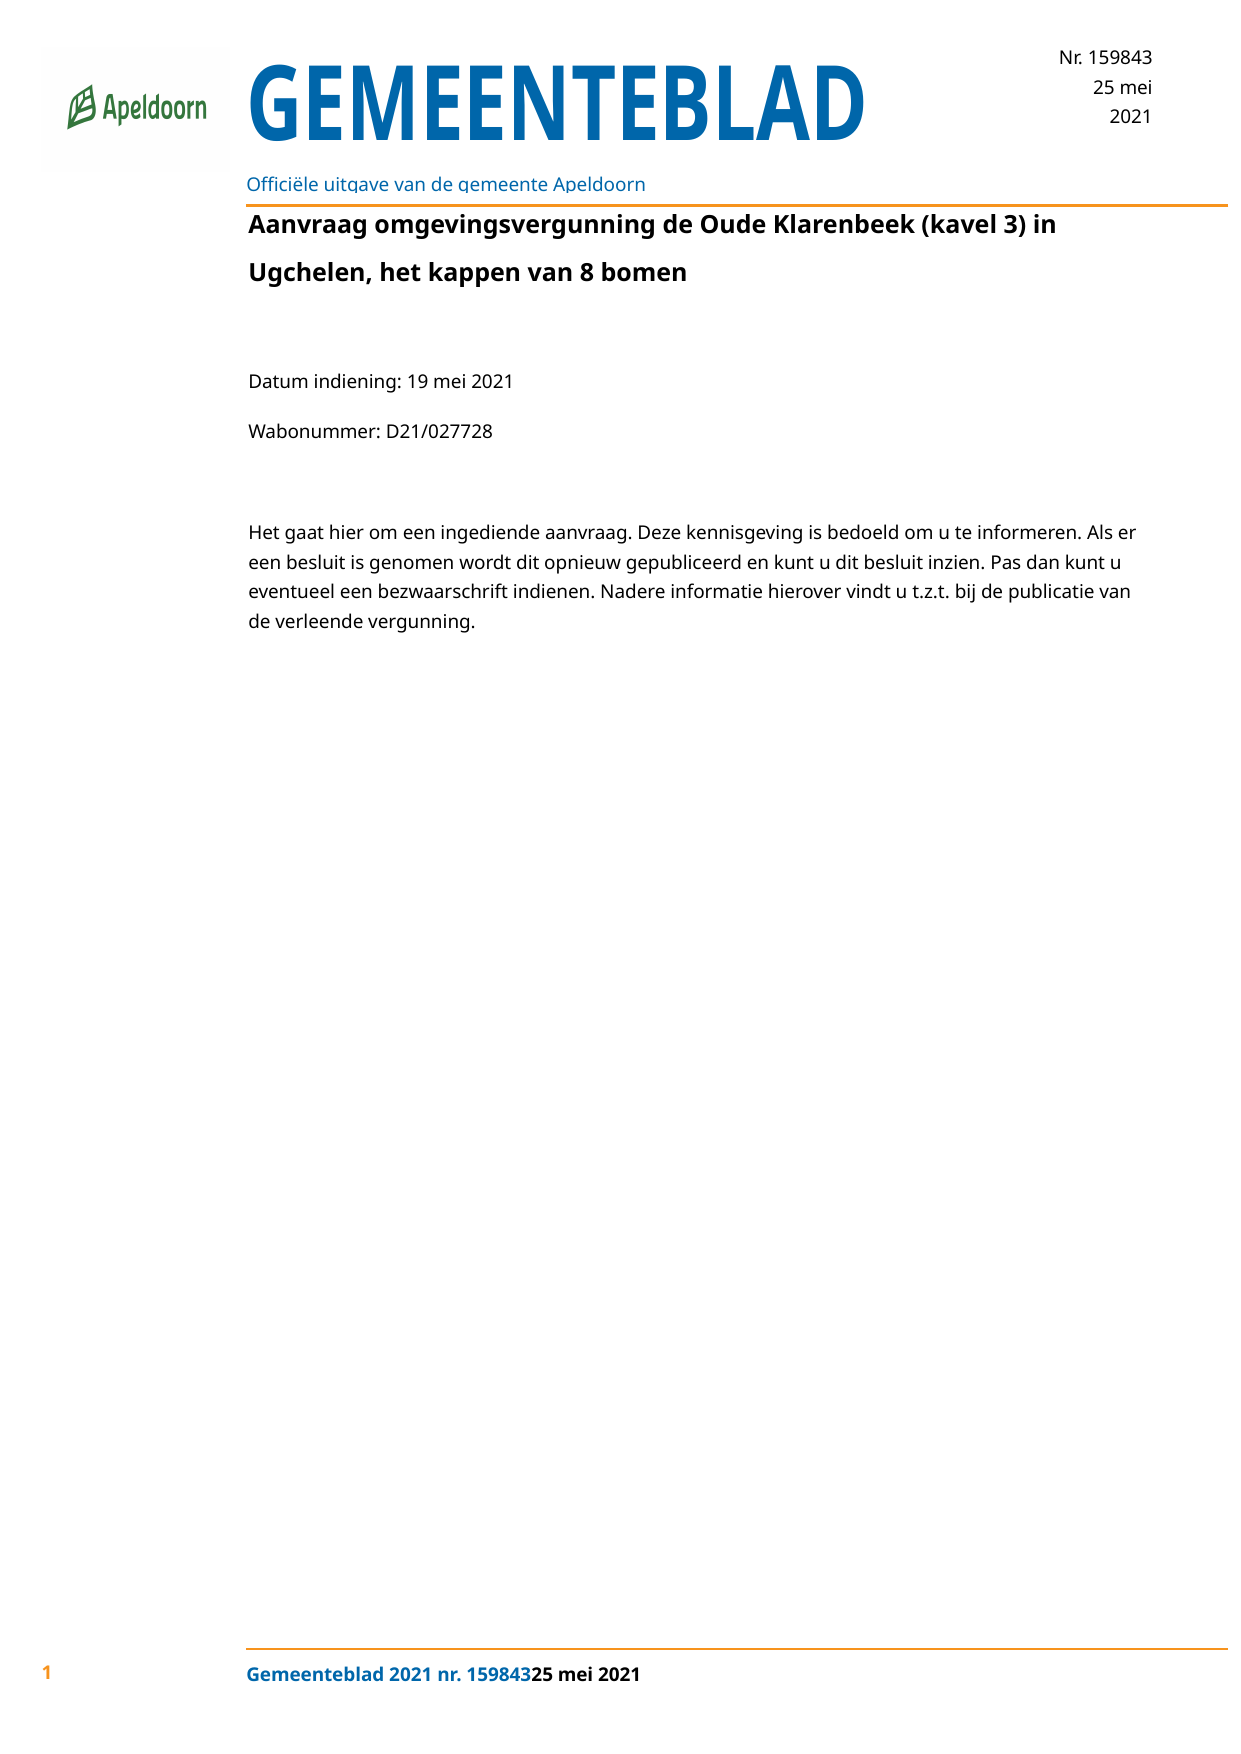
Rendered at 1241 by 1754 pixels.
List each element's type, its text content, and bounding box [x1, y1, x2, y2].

picture [41, 47, 231, 172]
text Datum indiening: 19 mei 2021 [248, 368, 1152, 394]
text Aanvraag omgevingsvergunning de Oude Klarenbeek (kavel 3) in Ugchelen, het kappen van 8 bomen [248, 207, 1152, 288]
text Het gaat hier om een ingediende aanvraag. Deze kennisgeving is bedoeld om u te informeren. Als er een besluit is genomen wordt dit opnieuw gepubliceerd en kunt u dit besluit inzien. Pas dan kunt u eventueel een bezwaarschrift indienen. Nadere informatie hierover vindt u t.z.t. bij de publicatie van de verleende vergunning. [248, 519, 1152, 634]
text Wabonummer: D21/027728 [248, 419, 1152, 444]
